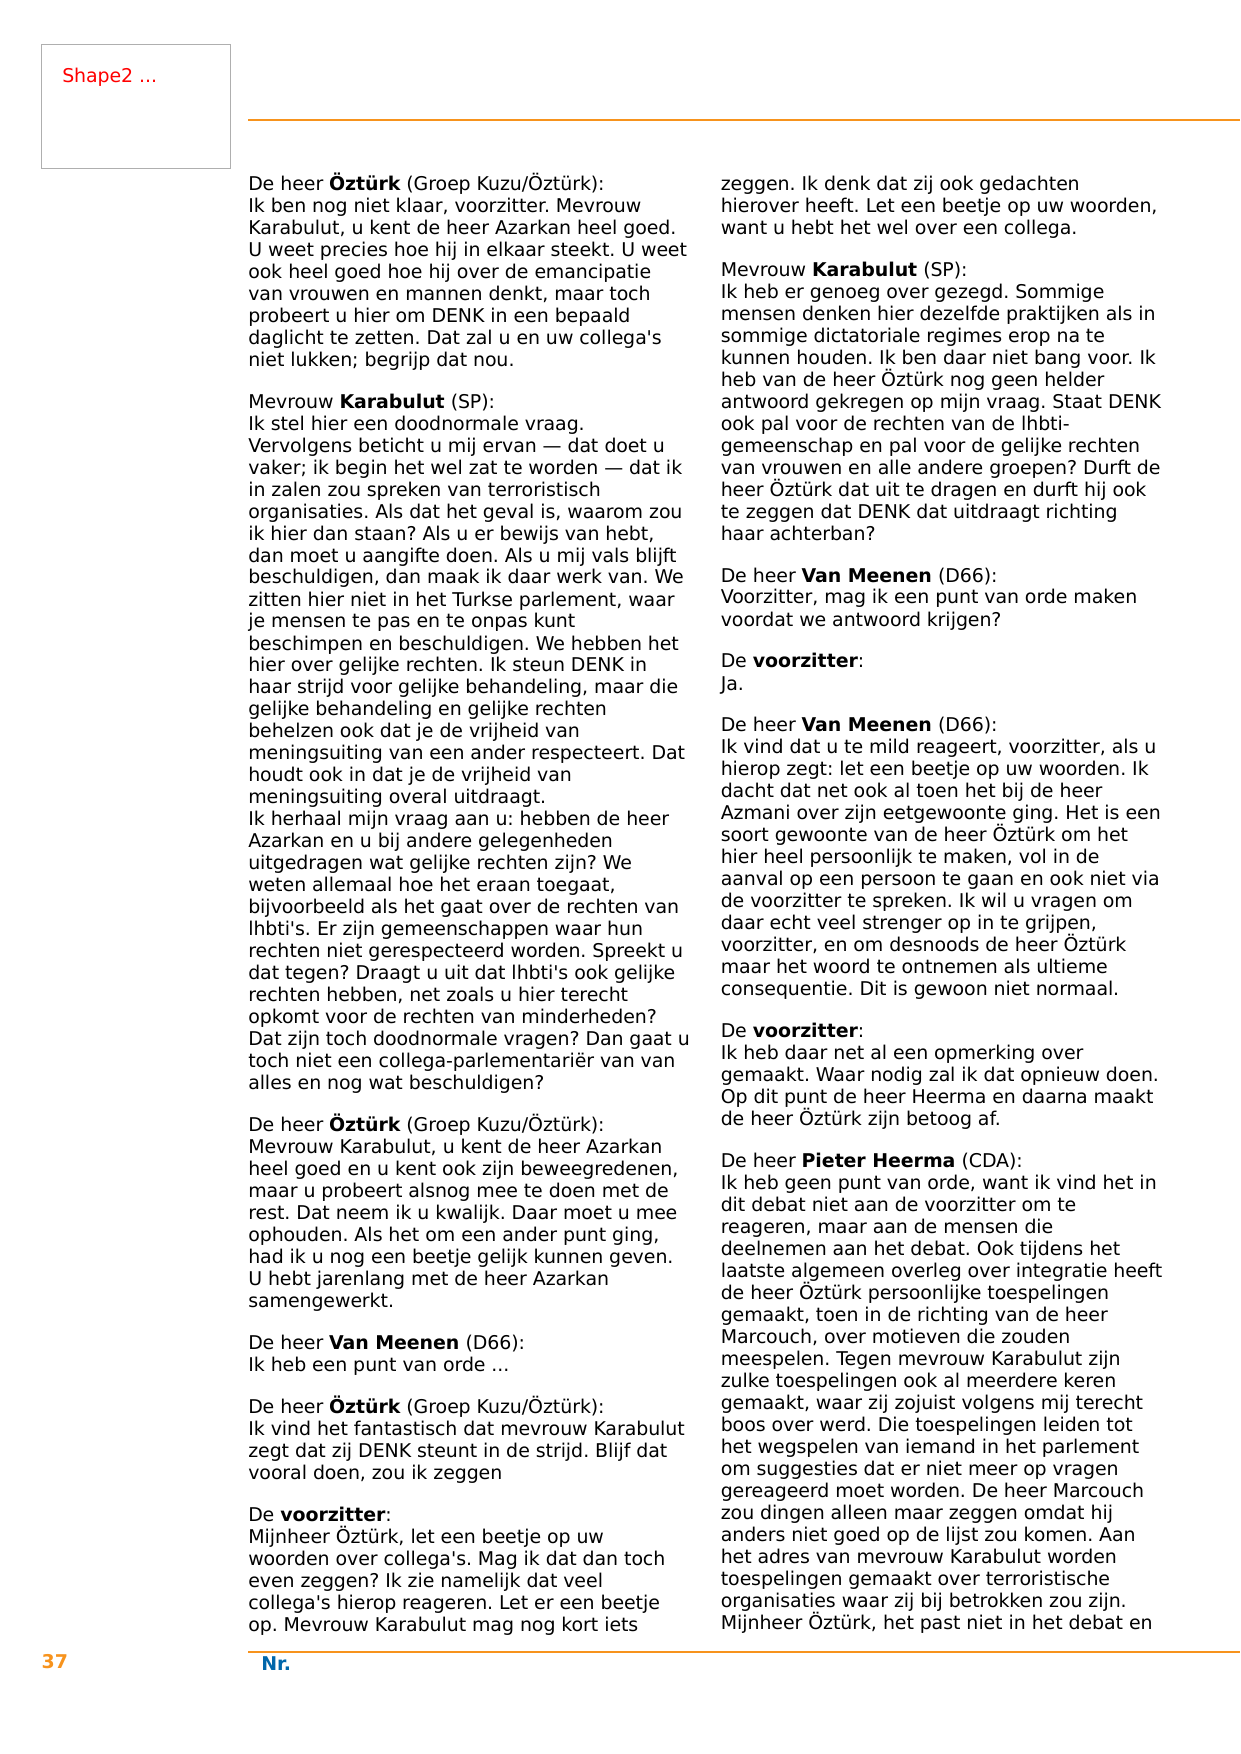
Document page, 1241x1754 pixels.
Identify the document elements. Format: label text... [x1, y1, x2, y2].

text De heer Öztürk (Groep Kuzu/Öztürk): [248, 1396, 691, 1418]
text De heer Van Meenen (D66): [721, 564, 1163, 586]
text Ik herhaal mijn vraag aan u: hebben de heer Azarkan en u bij andere gelegenheden uitgedragen wat gelijke rechten zijn? We weten allemaal hoe het eraan toegaat, bijvoorbeeld als het gaat over de rechten van lhbti's. Er zijn gemeenschappen waar hun rechten niet gerespecteerd worden. Spreekt u dat tegen? Draagt u uit dat lhbti's ook gelijke rechten hebben, net zoals u hier terecht opkomt voor de rechten van minderheden? Dat zijn toch doodnormale vragen? Dan gaat u toch niet een collega-parlementariër van van alles en nog wat beschuldigen? [248, 808, 691, 1094]
text Ik heb er genoeg over gezegd. Sommige mensen denken hier dezelfde praktijken als in sommige dictatoriale regimes erop na te kunnen houden. Ik ben daar niet bang voor. Ik heb van de heer Öztürk nog geen helder antwoord gekregen op mijn vraag. Staat DENK ook pal voor de rechten van de lhbti-gemeenschap en pal voor de gelijke rechten van vrouwen en alle andere groepen? Durft de heer Öztürk dat uit te dragen en durft hij ook te zeggen dat DENK dat uitdraagt richting haar achterban? [721, 281, 1163, 544]
text De voorzitter: [248, 1504, 691, 1526]
text Ik heb geen punt van orde, want ik vind het in dit debat niet aan de voorzitter om te reageren, maar aan de mensen die deelnemen aan het debat. Ook tijdens het laatste algemeen overleg over integratie heeft de heer Öztürk persoonlijke toespelingen gemaakt, toen in de richting van de heer Marcouch, over motieven die zouden meespelen. Tegen mevrouw Karabulut zijn zulke toespelingen ook al meerdere keren gemaakt, waar zij zojuist volgens mij terecht boos over werd. Die toespelingen leiden tot het wegspelen van iemand in het parlement om suggesties dat er niet meer op vragen gereageerd moet worden. De heer Marcouch zou dingen alleen maar zeggen omdat hij anders niet goed op de lijst zou komen. Aan het adres van mevrouw Karabulut worden toespelingen gemaakt over terroristische organisaties waar zij bij betrokken zou zijn. Mijnheer Öztürk, het past niet in het debat en [721, 1172, 1163, 1633]
text Mijnheer Öztürk, let een beetje op uw woorden over collega's. Mag ik dat dan toch even zeggen? Ik zie namelijk dat veel collega's hierop reageren. Let er een beetje op. Mevrouw Karabulut mag nog kort iets [248, 1526, 691, 1636]
text Ik vind dat u te mild reageert, voorzitter, als u hierop zegt: let een beetje op uw woorden. Ik dacht dat net ook al toen het bij de heer Azmani over zijn eetgewoonte ging. Het is een soort gewoonte van de heer Öztürk om het hier heel persoonlijk te maken, vol in de aanval op een persoon te gaan en ook niet via de voorzitter te spreken. Ik wil u vragen om daar echt veel strenger op in te grijpen, voorzitter, en om desnoods de heer Öztürk maar het woord te ontnemen als ultieme consequentie. Dit is gewoon niet normaal. [721, 736, 1163, 1000]
text Ja. [721, 672, 1163, 694]
text De voorzitter: [721, 1020, 1163, 1042]
text Ik heb daar net al een opmerking over gemaakt. Waar nodig zal ik dat opnieuw doen. Op dit punt de heer Heerma en daarna maakt de heer Öztürk zijn betoog af. [721, 1042, 1163, 1130]
text Mevrouw Karabulut, u kent de heer Azarkan heel goed en u kent ook zijn beweegredenen, maar u probeert alsnog mee te doen met de rest. Dat neem ik u kwalijk. Daar moet u mee ophouden. Als het om een ander punt ging, had ik u nog een beetje gelijk kunnen geven. U hebt jarenlang met de heer Azarkan samengewerkt. [248, 1136, 691, 1312]
text De heer Öztürk (Groep Kuzu/Öztürk): [248, 1114, 691, 1136]
text Voorzitter, mag ik een punt van orde maken voordat we antwoord krijgen? [721, 586, 1163, 630]
text Ik vind het fantastisch dat mevrouw Karabulut zegt dat zij DENK steunt in de strijd. Blijf dat vooral doen, zou ik zeggen [248, 1418, 691, 1484]
text Mevrouw Karabulut (SP): [248, 391, 691, 413]
text De heer Öztürk (Groep Kuzu/Öztürk): [248, 173, 691, 195]
text Mevrouw Karabulut (SP): [721, 259, 1163, 281]
text De heer Van Meenen (D66): [248, 1332, 691, 1354]
text De voorzitter: [721, 650, 1163, 672]
text Ik ben nog niet klaar, voorzitter. Mevrouw Karabulut, u kent de heer Azarkan heel goed. U weet precies hoe hij in elkaar steekt. U weet ook heel goed hoe hij over de emancipatie van vrouwen en mannen denkt, maar toch probeert u hier om DENK in een bepaald daglicht te zetten. Dat zal u en uw collega's niet lukken; begrijp dat nou. [248, 195, 691, 371]
text De heer Van Meenen (D66): [721, 714, 1163, 736]
text zeggen. Ik denk dat zij ook gedachten hierover heeft. Let een beetje op uw woorden, want u hebt het wel over een collega. [721, 173, 1163, 239]
text De heer Pieter Heerma (CDA): [721, 1150, 1163, 1172]
text Ik heb een punt van orde ... [248, 1354, 691, 1376]
text Ik stel hier een doodnormale vraag. Vervolgens beticht u mij ervan — dat doet u vaker; ik begin het wel zat te worden — dat ik in zalen zou spreken van terroristisch organisaties. Als dat het geval is, waarom zou ik hier dan staan? Als u er bewijs van hebt, dan moet u aangifte doen. Als u mij vals blijft beschuldigen, dan maak ik daar werk van. We zitten hier niet in het Turkse parlement, waar je mensen te pas en te onpas kunt beschimpen en beschuldigen. We hebben het hier over gelijke rechten. Ik steun DENK in haar strijd voor gelijke behandeling, maar die gelijke behandeling en gelijke rechten behelzen ook dat je de vrijheid van meningsuiting van een ander respecteert. Dat houdt ook in dat je de vrijheid van meningsuiting overal uitdraagt. [248, 413, 691, 808]
